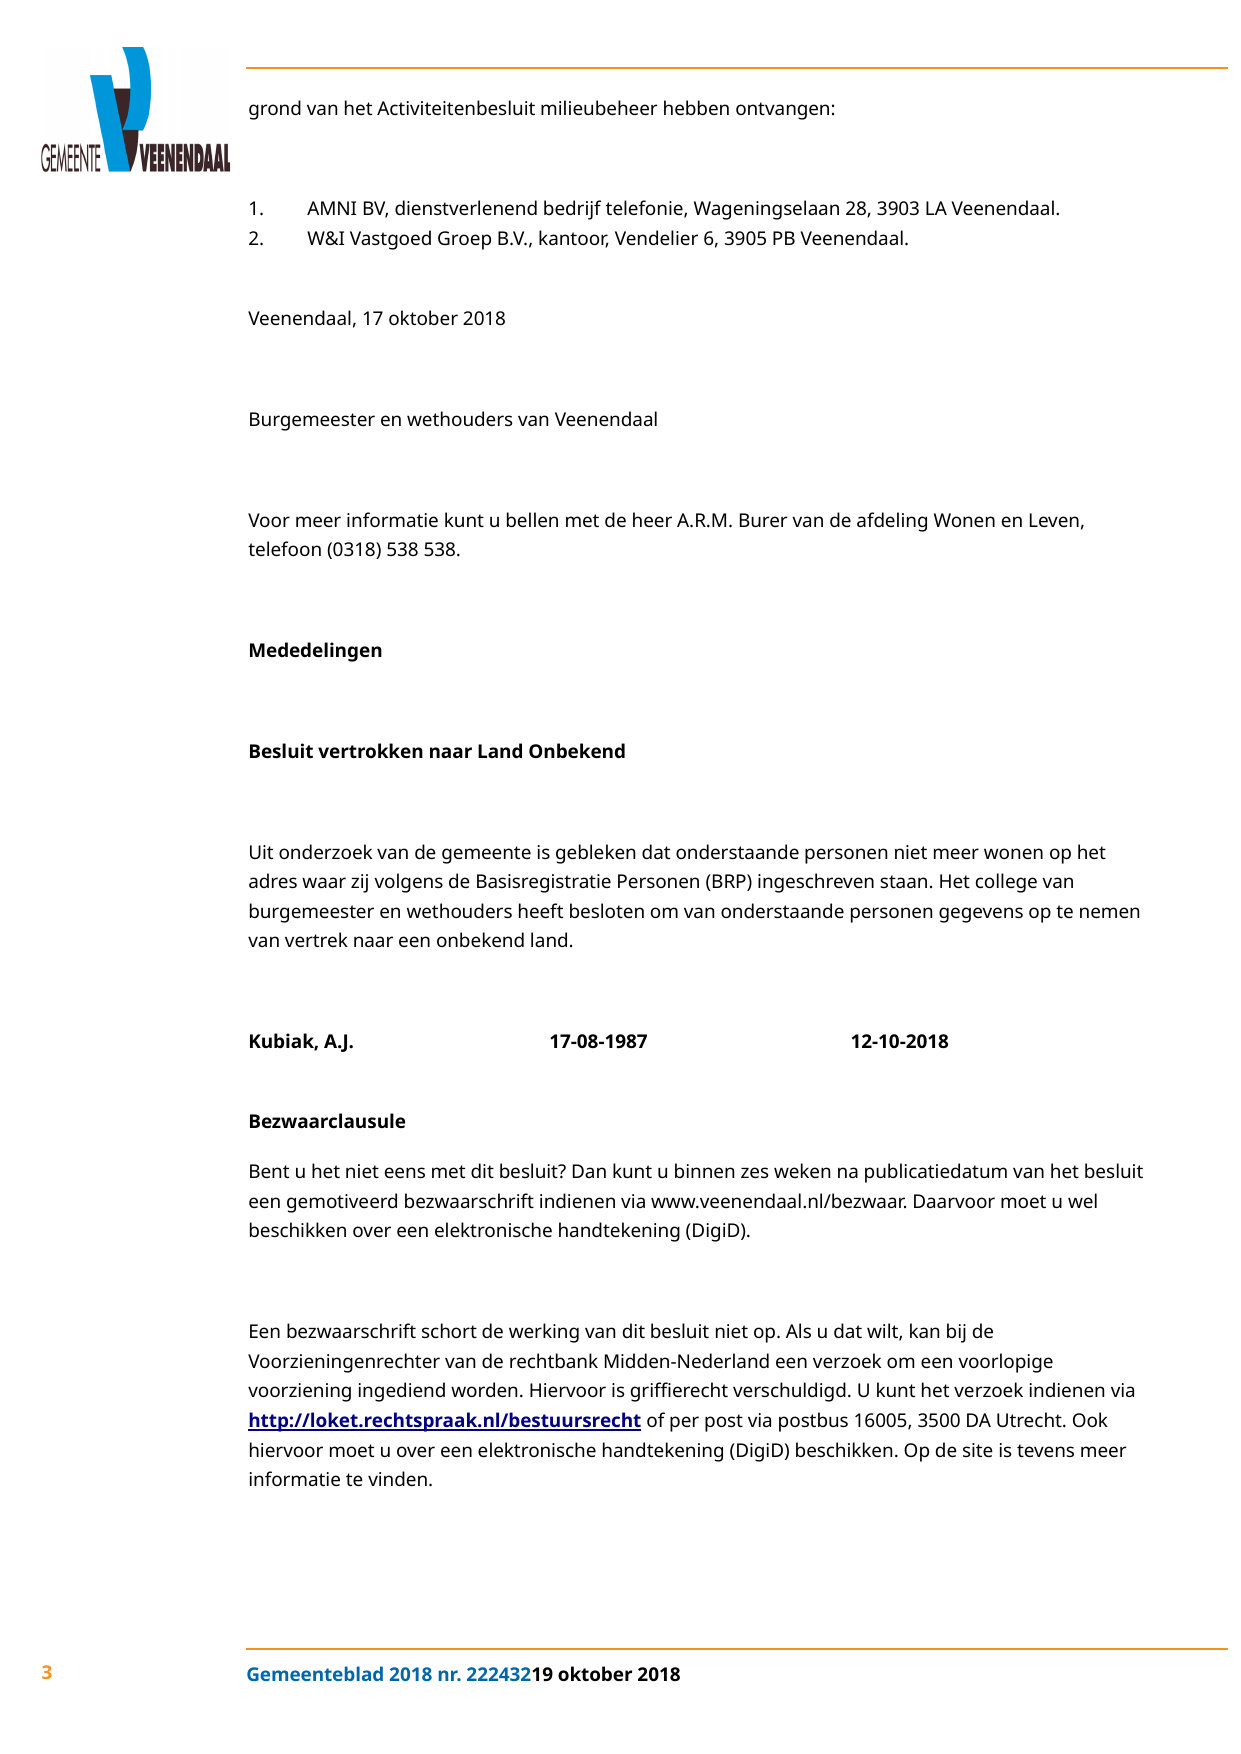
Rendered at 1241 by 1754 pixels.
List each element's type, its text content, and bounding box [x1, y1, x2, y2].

text Uit onderzoek van de gemeente is gebleken dat onderstaande personen niet meer wonen op het adres waar zij volgens de Basisregistratie Personen (BRP) ingeschreven staan. Het college van burgemeester en wethouders heeft besloten om van onderstaande personen gegevens op te nemen van vertrek naar een onbekend land. [248, 839, 1152, 953]
table_header 17-08-1987 [549, 1029, 850, 1054]
text Veenendaal, 17 oktober 2018 [248, 305, 1152, 331]
text Bezwaarclausule [248, 1108, 1152, 1134]
text Bent u het niet eens met dit besluit? Dan kunt u binnen zes weken na publicatiedatum van het besluit een gemotiveerd bezwaarschrift indienen via www.veenendaal.nl/bezwaar. Daarvoor moet u wel beschikken over een elektronische handtekening (DigiD). [248, 1158, 1152, 1243]
picture [123, 47, 231, 172]
table_header Kubiak, A.J. [248, 1029, 549, 1054]
list AMNI BV, dienstverlenend bedrijf telefonie, Wageningselaan 28, 3903 LA Veenendaal. [248, 196, 1152, 221]
picture [41, 47, 130, 172]
text Voor meer informatie kunt u bellen met de heer A.R.M. Burer van de afdeling Wonen en Leven, telefoon (0318) 538 538. [248, 507, 1152, 562]
text Een bezwaarschrift schort de werking van dit besluit niet op. Als u dat wilt, kan bij de Voorzieningenrechter van de rechtbank Midden-Nederland een verzoek om een voorlopige voorziening ingediend worden. Hiervoor is griffierecht verschuldigd. U kunt het verzoek indienen via http://loket.rechtspraak.nl/bestuursrecht of per post via postbus 16005, 3500 DA Utrecht. Ook hiervoor moet u over een elektronische handtekening (DigiD) beschikken. Op de site is tevens meer informatie te vinden. [248, 1318, 1152, 1492]
text Besluit vertrokken naar Land Onbekend [248, 738, 1152, 764]
list W&I Vastgoed Groep B.V., kantoor, Vendelier 6, 3905 PB Veenendaal. [248, 225, 1152, 251]
text grond van het Activiteitenbesluit milieubeheer hebben ontvangen: [248, 95, 1152, 121]
table_header 12-10-2018 [850, 1029, 1152, 1054]
text Mededelingen [248, 637, 1152, 663]
text Burgemeester en wethouders van Veenendaal [248, 406, 1152, 432]
